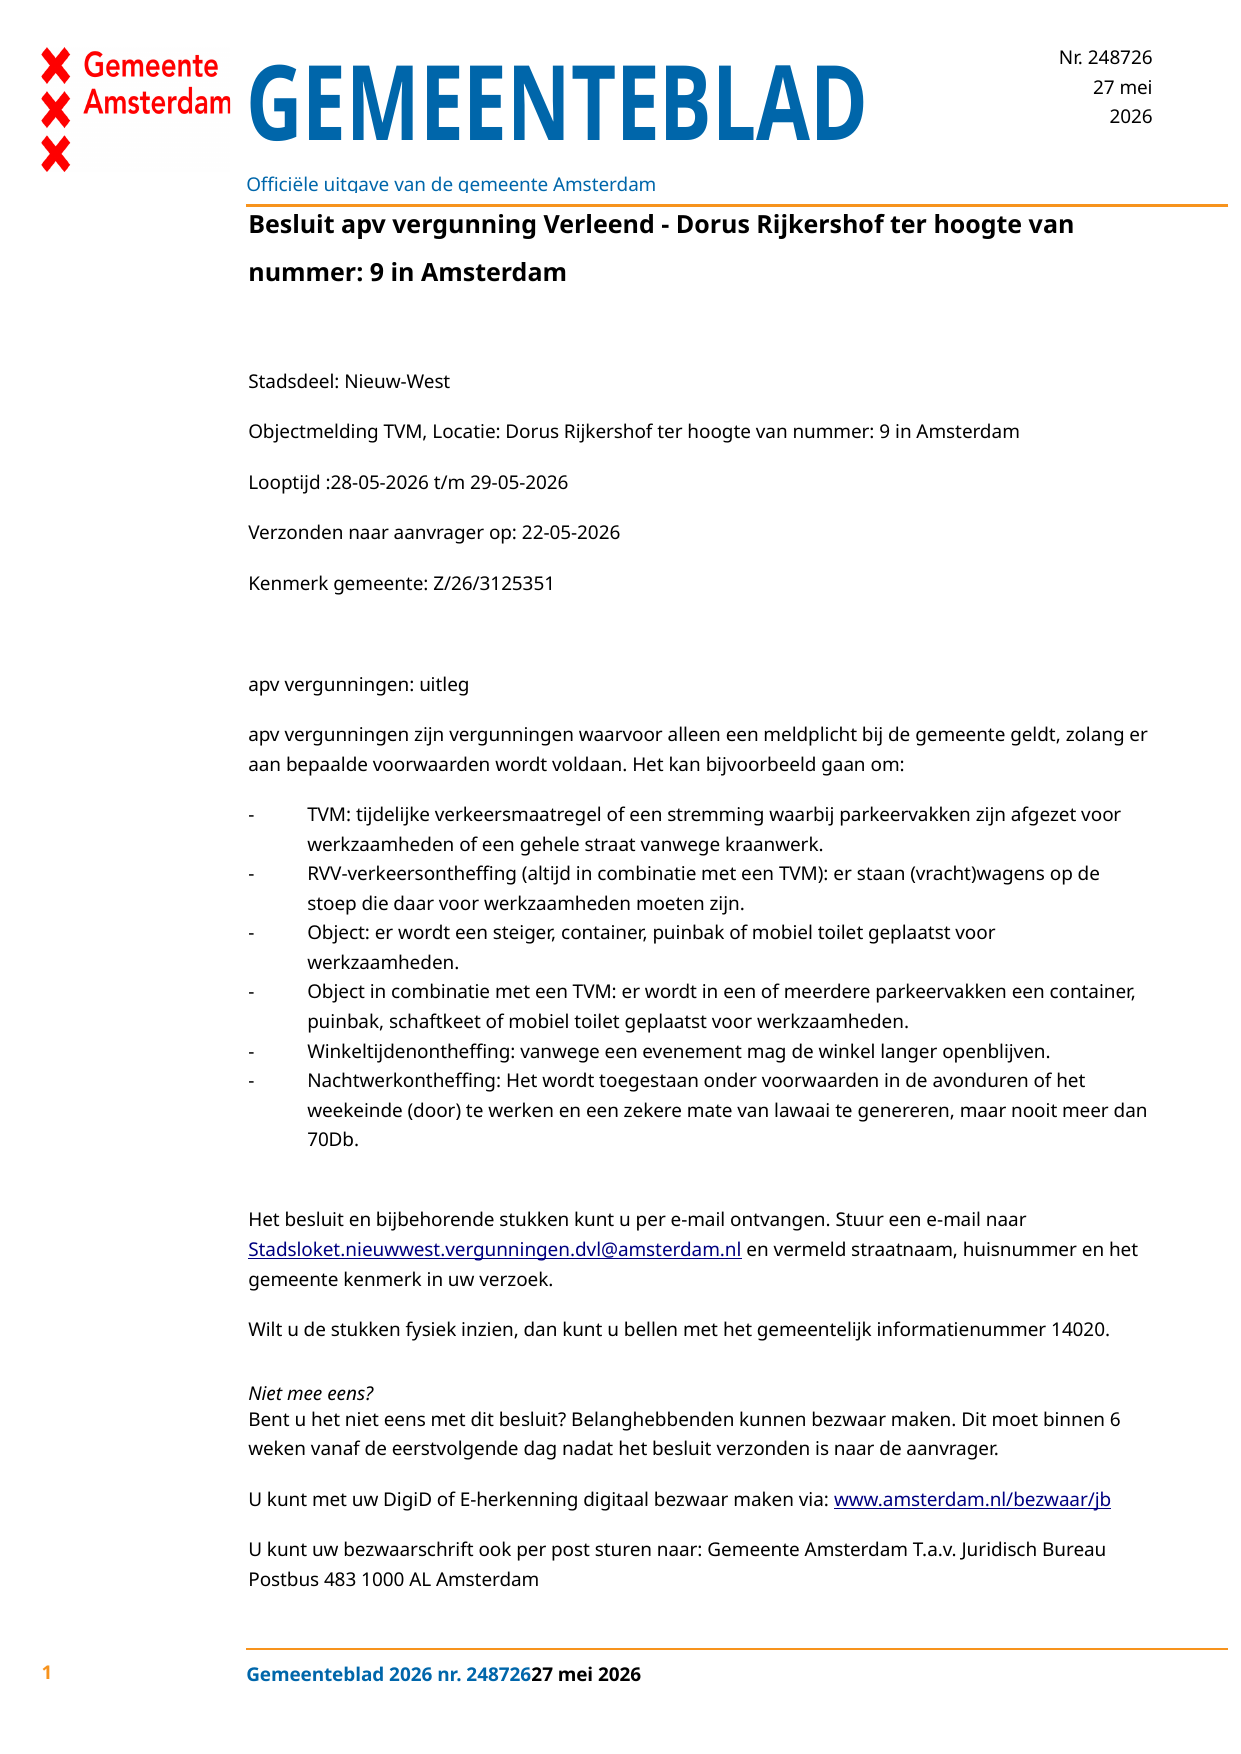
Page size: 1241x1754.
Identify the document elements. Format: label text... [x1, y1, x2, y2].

list Object: er wordt een steiger, container, puinbak of mobiel toilet geplaatst voor werkzaamheden. [248, 919, 1152, 975]
picture [41, 47, 231, 172]
text apv vergunningen: uitleg [248, 671, 1152, 697]
text Bent u het niet eens met dit besluit? Belanghebbenden kunnen bezwaar maken. Dit moet binnen 6 weken vanaf de eerstvolgende dag nadat het besluit verzonden is naar de aanvrager. [248, 1406, 1152, 1461]
text Objectmelding TVM, Locatie: Dorus Rijkershof ter hoogte van nummer: 9 in Amsterdam [248, 419, 1152, 444]
list RVV-verkeersontheffing (altijd in combinatie met een TVM): er staan (vracht)wagens op de stoep die daar voor werkzaamheden moeten zijn. [248, 860, 1152, 916]
text Verzonden naar aanvrager op: 22-05-2026 [248, 519, 1152, 545]
text Stadsdeel: Nieuw-West [248, 368, 1152, 394]
list Winkeltijdenontheffing: vanwege een evenement mag de winkel langer openblijven. [248, 1038, 1152, 1064]
text Looptijd :28-05-2026 t/m 29-05-2026 [248, 469, 1152, 495]
text apv vergunningen zijn vergunningen waarvoor alleen een meldplicht bij de gemeente geldt, zolang er aan bepaalde voorwaarden wordt voldaan. Het kan bijvoorbeeld gaan om: [248, 721, 1152, 777]
text Besluit apv vergunning Verleend - Dorus Rijkershof ter hoogte van nummer: 9 in Amsterdam [248, 207, 1152, 288]
text Kenmerk gemeente: Z/26/3125351 [248, 570, 1152, 596]
text U kunt met uw DigiD of E-herkenning digitaal bezwaar maken via: www.amsterdam.nl/bezwaar/jb [248, 1486, 1152, 1512]
text Wilt u de stukken fysiek inzien, dan kunt u bellen met het gemeentelijk informatienummer 14020. [248, 1316, 1152, 1342]
text U kunt uw bezwaarschrift ook per post sturen naar: Gemeente Amsterdam T.a.v. Juridisch Bureau Postbus 483 1000 AL Amsterdam [248, 1536, 1152, 1592]
text Het besluit en bijbehorende stukken kunt u per e-mail ontvangen. Stuur een e-mail naar Stadsloket.nieuwwest.vergunningen.dvl@amsterdam.nl en vermeld straatnaam, huisnummer en het gemeente kenmerk in uw verzoek. [248, 1207, 1152, 1292]
list Object in combinatie met een TVM: er wordt in een of meerdere parkeervakken een container, puinbak, schaftkeet of mobiel toilet geplaatst voor werkzaamheden. [248, 979, 1152, 1034]
list Nachtwerkontheffing: Het wordt toegestaan onder voorwaarden in de avonduren of het weekeinde (door) te werken en een zekere mate van lawaai te genereren, maar nooit meer dan 70Db. [248, 1067, 1152, 1152]
list TVM: tijdelijke verkeersmaatregel of een stremming waarbij parkeervakken zijn afgezet voor werkzaamheden of een gehele straat vanwege kraanwerk. [248, 801, 1152, 857]
text Niet mee eens? [248, 1380, 1152, 1406]
